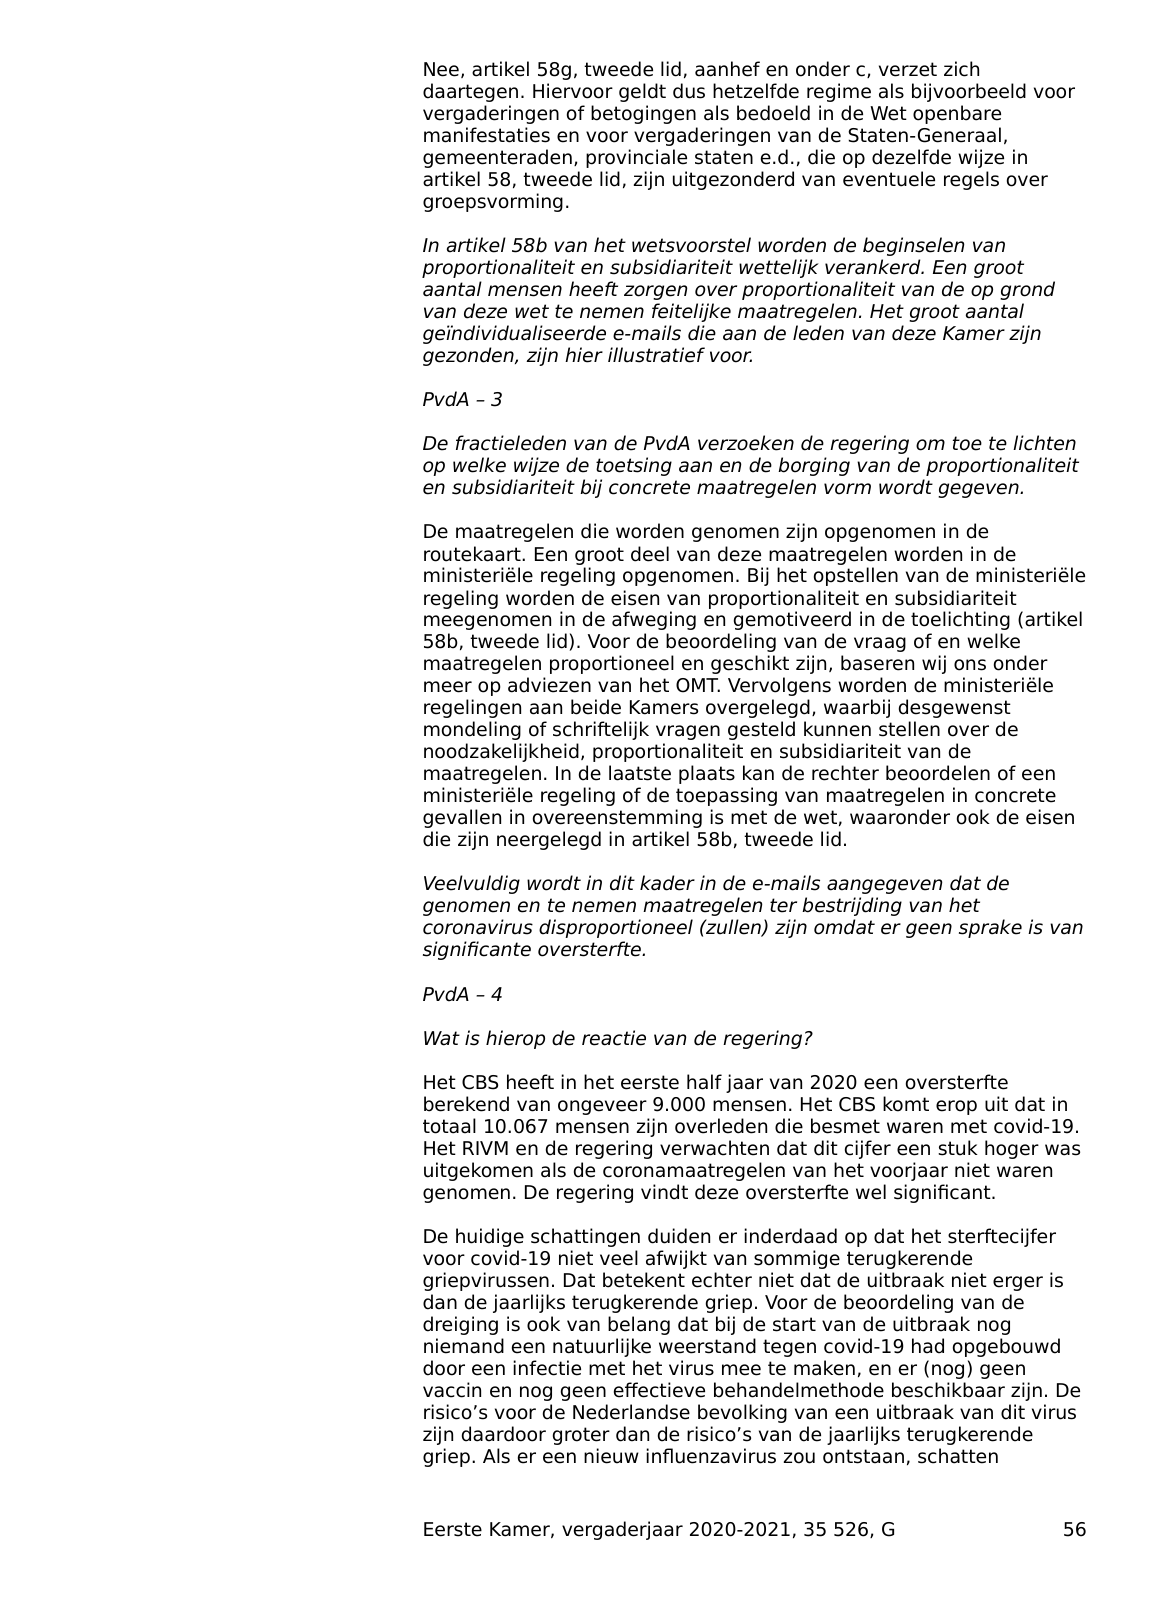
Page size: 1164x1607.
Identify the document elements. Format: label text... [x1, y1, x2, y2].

text Veelvuldig wordt in dit kader in de e-mails aangegeven dat de genomen en te nemen maatregelen ter bestrijding van het coronavirus disproportioneel (zullen) zijn omdat er geen sprake is van significante oversterfte. [422, 873, 1087, 961]
subtitle PvdA – 4 [422, 983, 1087, 1005]
text De maatregelen die worden genomen zijn opgenomen in de routekaart. Een groot deel van deze maatregelen worden in de ministeriële regeling opgenomen. Bij het opstellen van de ministeriële regeling worden de eisen van proportionaliteit en subsidiariteit meegenomen in de afweging en gemotiveerd in de toelichting (artikel 58b, tweede lid). Voor de beoordeling van de vraag of en welke maatregelen proportioneel en geschikt zijn, baseren wij ons onder meer op adviezen van het OMT. Vervolgens worden de ministeriële regelingen aan beide Kamers overgelegd, waarbij desgewenst mondeling of schriftelijk vragen gesteld kunnen stellen over de noodzakelijkheid, proportionaliteit en subsidiariteit van de maatregelen. In de laatste plaats kan de rechter beoordelen of een ministeriële regeling of de toepassing van maatregelen in concrete gevallen in overeenstemming is met de wet, waaronder ook de eisen die zijn neergelegd in artikel 58b, tweede lid. [422, 521, 1087, 851]
text De huidige schattingen duiden er inderdaad op dat het sterftecijfer voor covid-19 niet veel afwijkt van sommige terugkerende griepvirussen. Dat betekent echter niet dat de uitbraak niet erger is dan de jaarlijks terugkerende griep. Voor de beoordeling van de dreiging is ook van belang dat bij de start van de uitbraak nog niemand een natuurlijke weerstand tegen covid-19 had opgebouwd door een infectie met het virus mee te maken, en er (nog) geen vaccin en nog geen effectieve behandelmethode beschikbaar zijn. De risico’s voor de Nederlandse bevolking van een uitbraak van dit virus zijn daardoor groter dan de risico’s van de jaarlijks terugkerende griep. Als er een nieuw influenzavirus zou ontstaan, schatten [422, 1226, 1087, 1468]
text Het CBS heeft in het eerste half jaar van 2020 een oversterfte berekend van ongeveer 9.000 mensen. Het CBS komt erop uit dat in totaal 10.067 mensen zijn overleden die besmet waren met covid-19. Het RIVM en de regering verwachten dat dit cijfer een stuk hoger was uitgekomen als de coronamaatregelen van het voorjaar niet waren genomen. De regering vindt deze oversterfte wel significant. [422, 1072, 1087, 1204]
text In artikel 58b van het wetsvoorstel worden de beginselen van proportionaliteit en subsidiariteit wettelijk verankerd. Een groot aantal mensen heeft zorgen over proportionaliteit van de op grond van deze wet te nemen feitelijke maatregelen. Het groot aantal geïndividualiseerde e-mails die aan de leden van deze Kamer zijn gezonden, zijn hier illustratief voor. [422, 235, 1087, 367]
text Nee, artikel 58g, tweede lid, aanhef en onder c, verzet zich daartegen. Hiervoor geldt dus hetzelfde regime als bijvoorbeeld voor vergaderingen of betogingen als bedoeld in de Wet openbare manifestaties en voor vergaderingen van de Staten-Generaal, gemeenteraden, provinciale staten e.d., die op dezelfde wijze in artikel 58, tweede lid, zijn uitgezonderd van eventuele regels over groepsvorming. [422, 59, 1087, 213]
text De fractieleden van de PvdA verzoeken de regering om toe te lichten op welke wijze de toetsing aan en de borging van de proportionaliteit en subsidiariteit bij concrete maatregelen vorm wordt gegeven. [422, 433, 1087, 499]
text Wat is hierop de reactie van de regering? [422, 1028, 1087, 1049]
subtitle PvdA – 3 [422, 389, 1087, 411]
